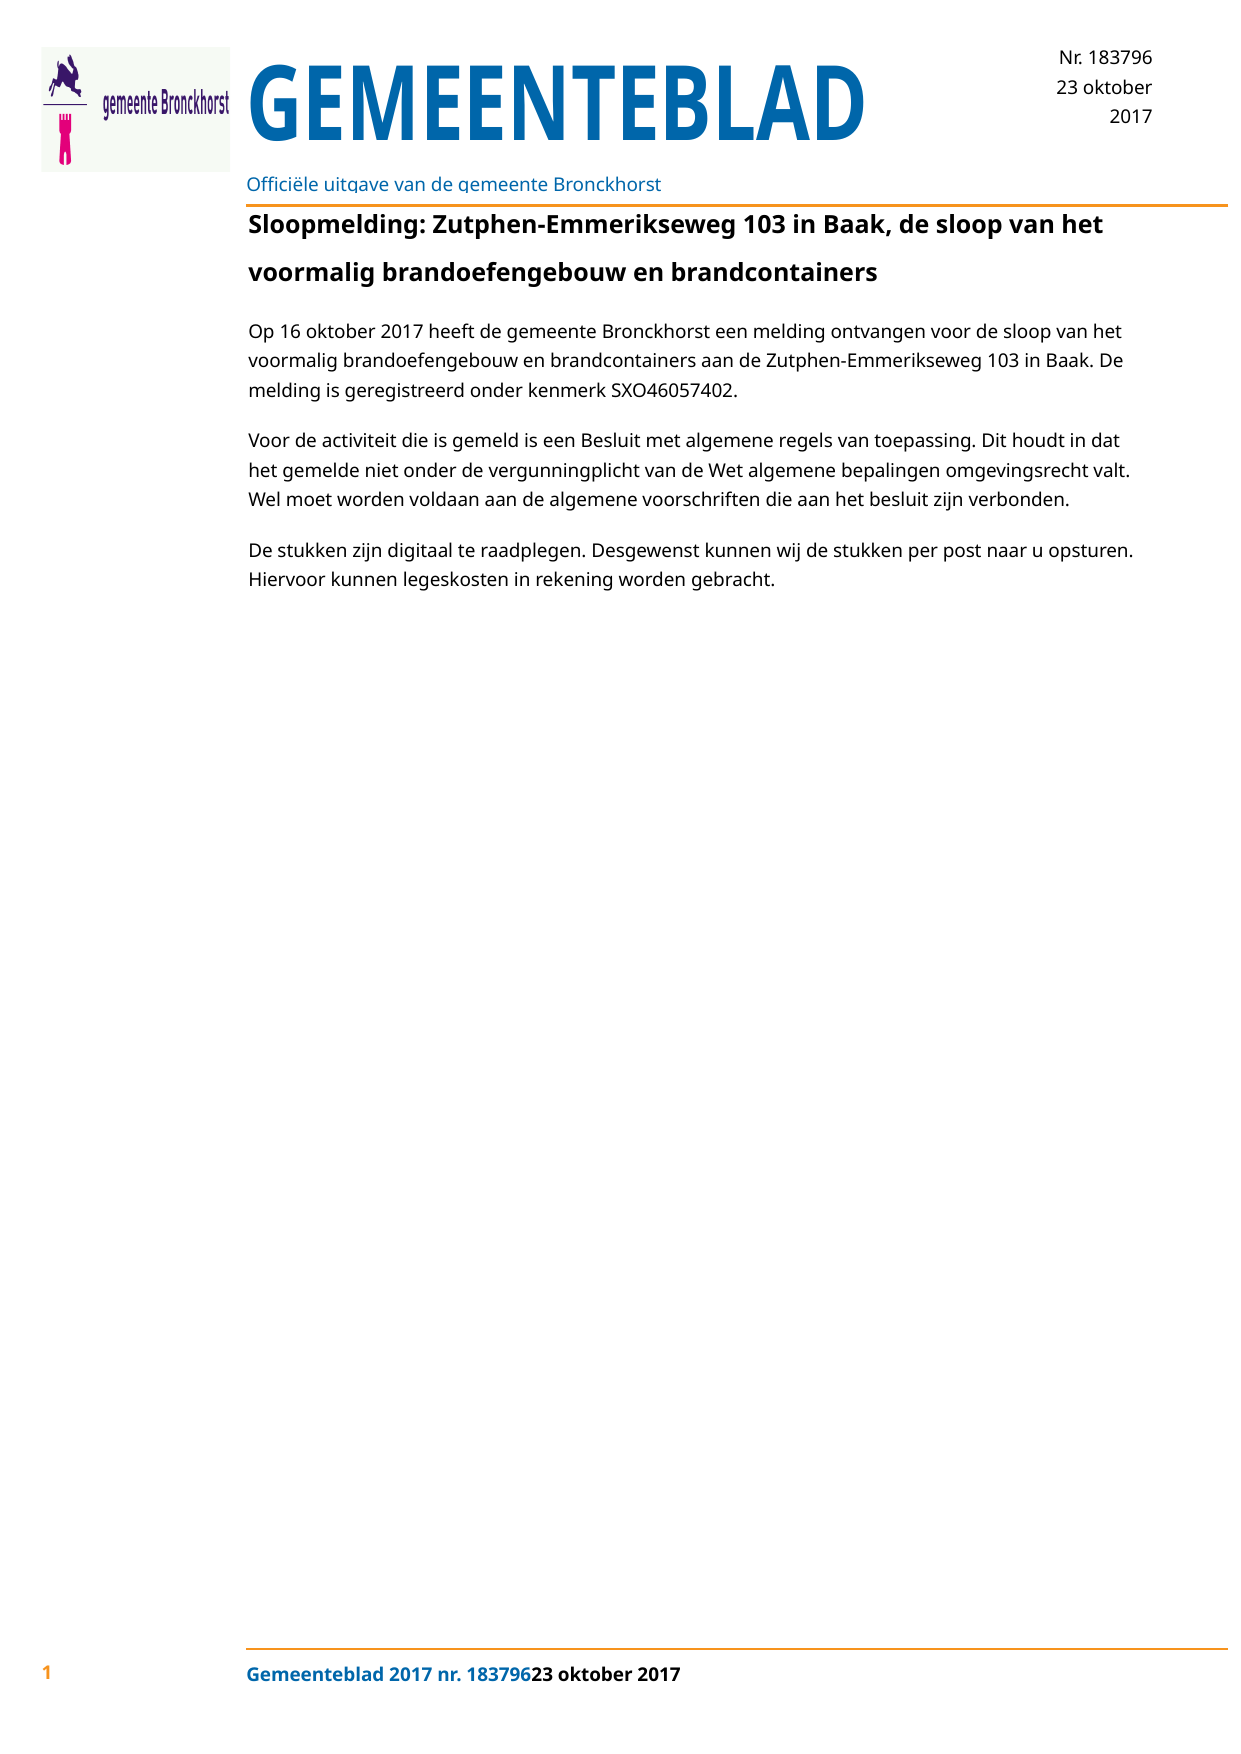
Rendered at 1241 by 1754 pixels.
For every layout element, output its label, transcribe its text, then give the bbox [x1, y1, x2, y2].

text De stukken zijn digitaal te raadplegen. Desgewenst kunnen wij de stukken per post naar u opsturen. Hiervoor kunnen legeskosten in rekening worden gebracht. [248, 537, 1152, 592]
text Sloopmelding: Zutphen-Emmerikseweg 103 in Baak, de sloop van het voormalig brandoefengebouw en brandcontainers [248, 207, 1152, 288]
text Voor de activiteit die is gemeld is een Besluit met algemene regels van toepassing. Dit houdt in dat het gemelde niet onder de vergunningplicht van de Wet algemene bepalingen omgevingsrecht valt. Wel moet worden voldaan aan de algemene voorschriften die aan het besluit zijn verbonden. [248, 427, 1152, 512]
text Op 16 oktober 2017 heeft de gemeente Bronckhorst een melding ontvangen voor de sloop van het voormalig brandoefengebouw en brandcontainers aan de Zutphen-Emmerikseweg 103 in Baak. De melding is geregistreerd onder kenmerk SXO46057402. [248, 318, 1152, 403]
picture [41, 47, 231, 172]
